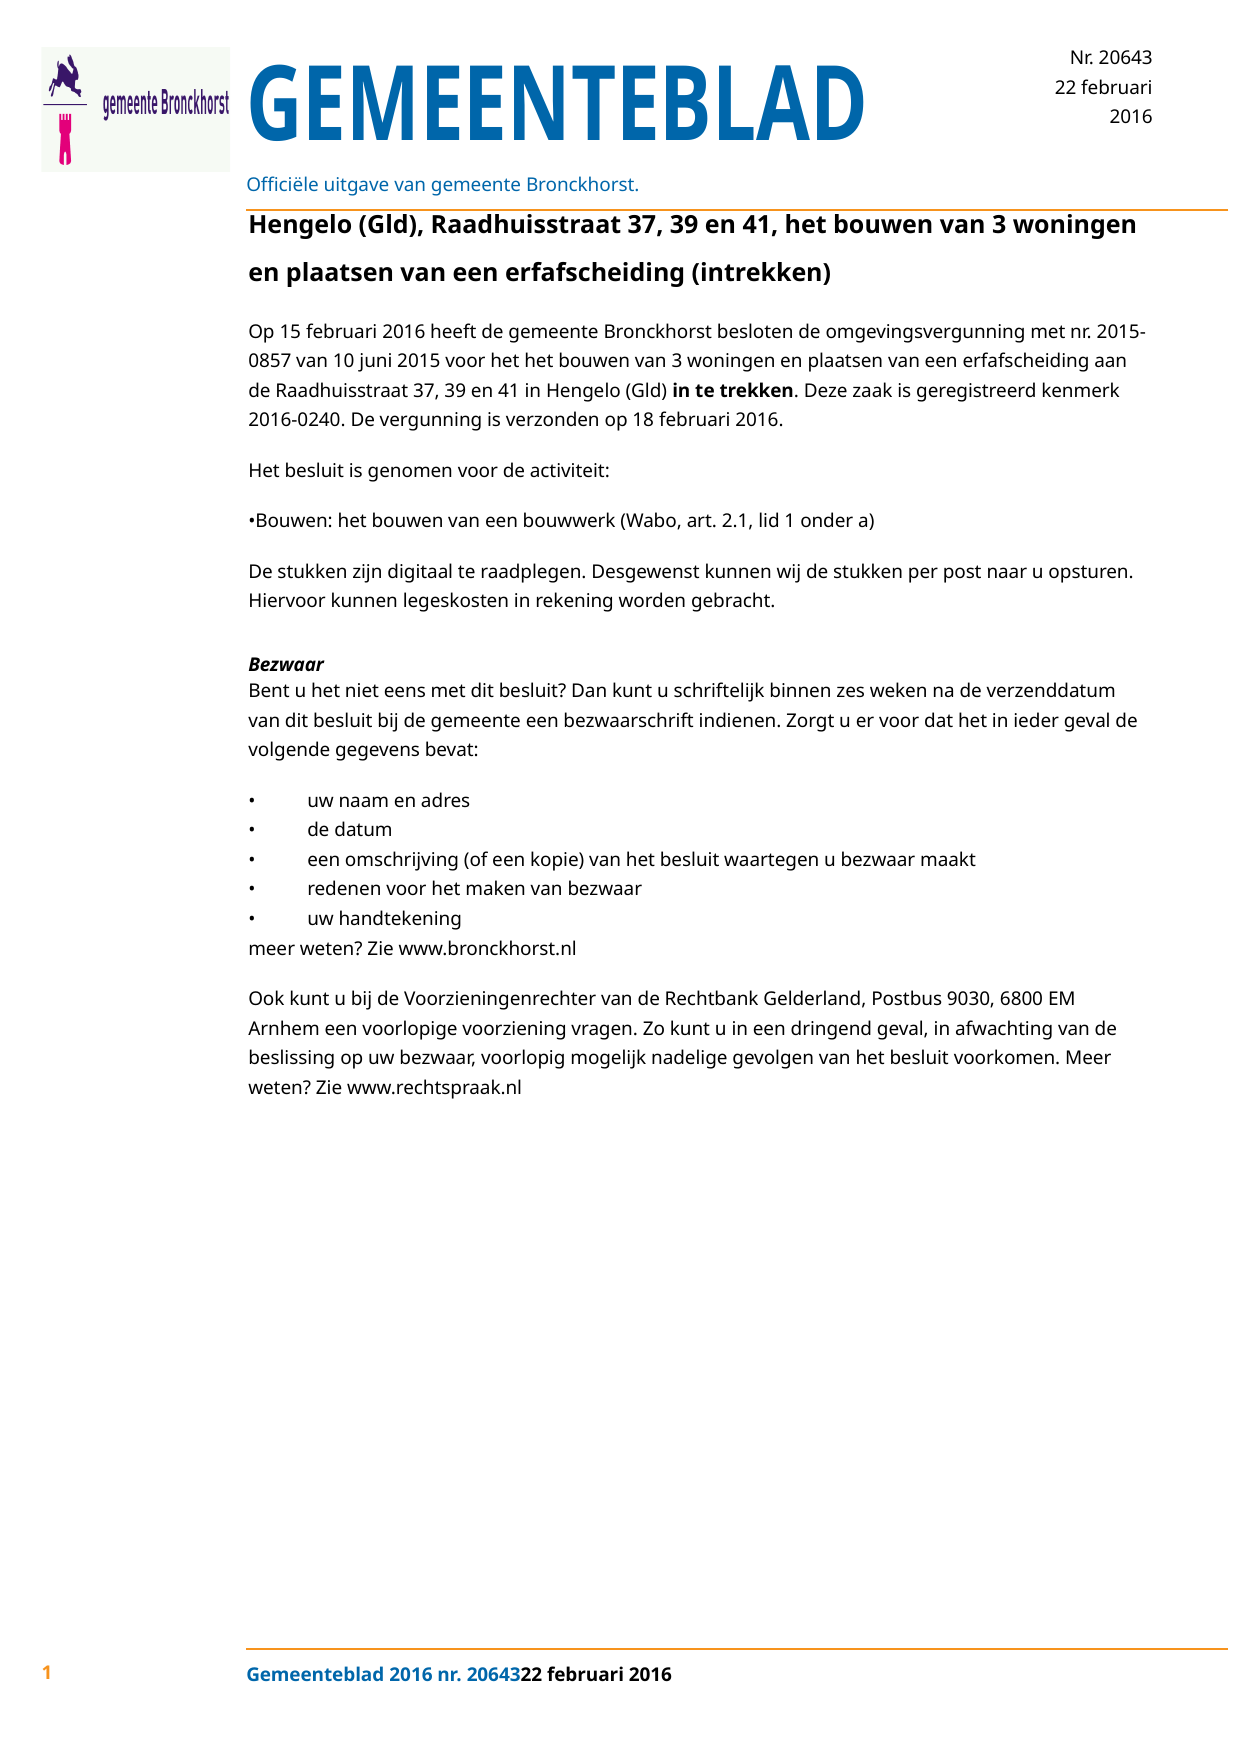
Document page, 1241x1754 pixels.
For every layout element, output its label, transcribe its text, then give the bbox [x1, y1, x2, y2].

text •Bouwen: het bouwen van een bouwwerk (Wabo, art. 2.1, lid 1 onder a) [248, 507, 1152, 533]
picture [41, 47, 231, 172]
text Het besluit is genomen voor de activiteit: [248, 457, 1152, 483]
list uw handtekening [248, 905, 1152, 931]
list de datum [248, 816, 1152, 842]
text Bezwaar [248, 651, 1152, 677]
text meer weten? Zie www.bronckhorst.nl [248, 935, 1152, 960]
text Ook kunt u bij de Voorzieningenrechter van de Rechtbank Gelderland, Postbus 9030, 6800 EM Arnhem een voorlopige voorziening vragen. Zo kunt u in een dringend geval, in afwachting van de beslissing op uw bezwaar, voorlopig mogelijk nadelige gevolgen van het besluit voorkomen. Meer weten? Zie www.rechtspraak.nl [248, 985, 1152, 1099]
list uw naam en adres [248, 787, 1152, 812]
text Hengelo (Gld), Raadhuisstraat 37, 39 en 41, het bouwen van 3 woningen en plaatsen van een erfafscheiding (intrekken) [248, 211, 1152, 288]
text De stukken zijn digitaal te raadplegen. Desgewenst kunnen wij de stukken per post naar u opsturen. Hiervoor kunnen legeskosten in rekening worden gebracht. [248, 558, 1152, 613]
text Bent u het niet eens met dit besluit? Dan kunt u schriftelijk binnen zes weken na de verzenddatum van dit besluit bij de gemeente een bezwaarschrift indienen. Zorgt u er voor dat het in ieder geval de volgende gegevens bevat: [248, 677, 1152, 762]
text Op 15 februari 2016 heeft de gemeente Bronckhorst besloten de omgevingsvergunning met nr. 2015-0857 van 10 juni 2015 voor het het bouwen van 3 woningen en plaatsen van een erfafscheiding aan de Raadhuisstraat 37, 39 en 41 in Hengelo (Gld) in te trekken. Deze zaak is geregistreerd kenmerk 2016-0240. De vergunning is verzonden op 18 februari 2016. [248, 318, 1152, 432]
list een omschrijving (of een kopie) van het besluit waartegen u bezwaar maakt [248, 846, 1152, 872]
list redenen voor het maken van bezwaar [248, 876, 1152, 901]
